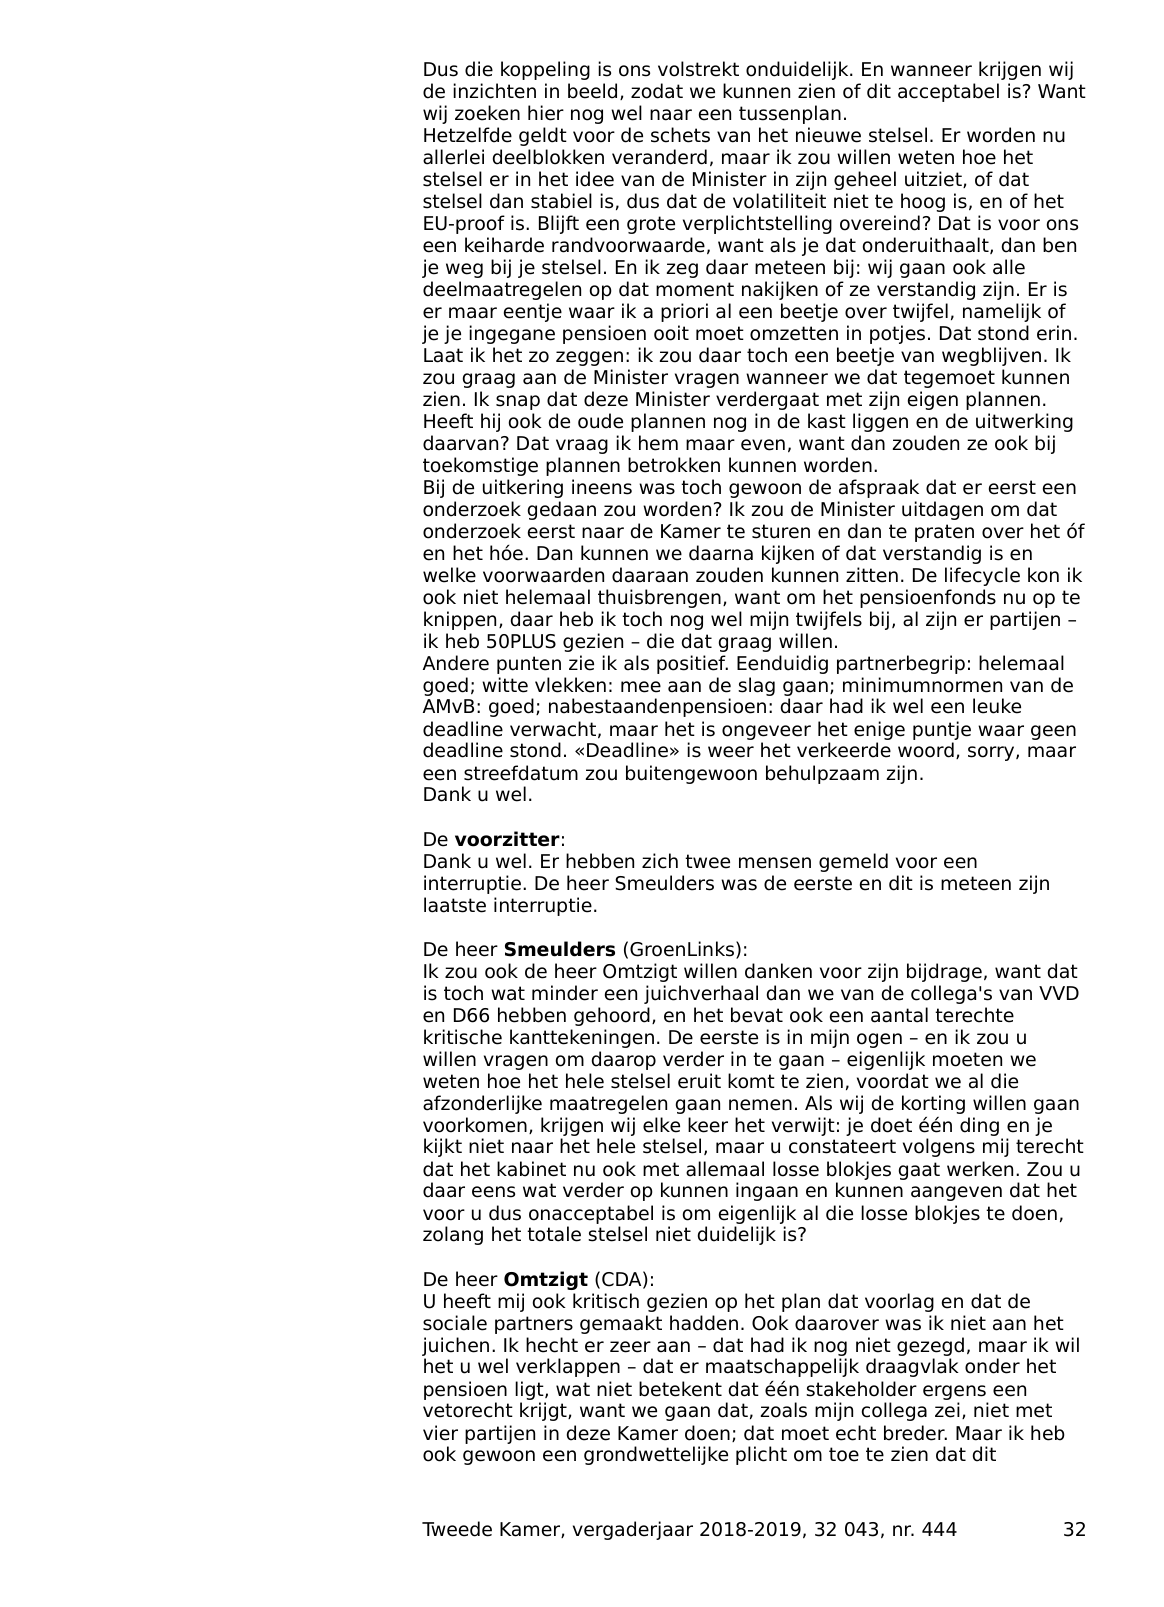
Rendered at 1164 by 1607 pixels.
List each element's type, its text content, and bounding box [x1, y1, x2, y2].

text De heer Omtzigt (CDA): [422, 1268, 1087, 1291]
text Dank u wel. [422, 784, 1087, 806]
text De voorzitter: [422, 828, 1087, 851]
text U heeft mij ook kritisch gezien op het plan dat voorlag en dat de sociale partners gemaakt hadden. Ook daarover was ik niet aan het juichen. Ik hecht er zeer aan – dat had ik nog niet gezegd, maar ik wil het u wel verklappen – dat er maatschappelijk draagvlak onder het pensioen ligt, wat niet betekent dat één stakeholder ergens een vetorecht krijgt, want we gaan dat, zoals mijn collega zei, niet met vier partijen in deze Kamer doen; dat moet echt breder. Maar ik heb ook gewoon een grondwettelijke plicht om toe te zien dat dit [422, 1291, 1087, 1466]
text Dus die koppeling is ons volstrekt onduidelijk. En wanneer krijgen wij de inzichten in beeld, zodat we kunnen zien of dit acceptabel is? Want wij zoeken hier nog wel naar een tussenplan. [422, 59, 1087, 125]
text Andere punten zie ik als positief. Eenduidig partnerbegrip: helemaal goed; witte vlekken: mee aan de slag gaan; minimumnormen van de AMvB: goed; nabestaandenpensioen: daar had ik wel een leuke deadline verwacht, maar het is ongeveer het enige puntje waar geen deadline stond. «Deadline» is weer het verkeerde woord, sorry, maar een streefdatum zou buitengewoon behulpzaam zijn. [422, 652, 1087, 784]
text Hetzelfde geldt voor de schets van het nieuwe stelsel. Er worden nu allerlei deelblokken veranderd, maar ik zou willen weten hoe het stelsel er in het idee van de Minister in zijn geheel uitziet, of dat stelsel dan stabiel is, dus dat de volatiliteit niet te hoog is, en of het EU-proof is. Blijft een grote verplichtstelling overeind? Dat is voor ons een keiharde randvoorwaarde, want als je dat onderuithaalt, dan ben je weg bij je stelsel. En ik zeg daar meteen bij: wij gaan ook alle deelmaatregelen op dat moment nakijken of ze verstandig zijn. Er is er maar eentje waar ik a priori al een beetje over twijfel, namelijk of je je ingegane pensioen ooit moet omzetten in potjes. Dat stond erin. Laat ik het zo zeggen: ik zou daar toch een beetje van wegblijven. Ik zou graag aan de Minister vragen wanneer we dat tegemoet kunnen zien. Ik snap dat deze Minister verdergaat met zijn eigen plannen. Heeft hij ook de oude plannen nog in de kast liggen en de uitwerking daarvan? Dat vraag ik hem maar even, want dan zouden ze ook bij toekomstige plannen betrokken kunnen worden. [422, 125, 1087, 477]
text De heer Smeulders (GroenLinks): [422, 939, 1087, 961]
text Dank u wel. Er hebben zich twee mensen gemeld voor een interruptie. De heer Smeulders was de eerste en dit is meteen zijn laatste interruptie. [422, 851, 1087, 916]
text Bij de uitkering ineens was toch gewoon de afspraak dat er eerst een onderzoek gedaan zou worden? Ik zou de Minister uitdagen om dat onderzoek eerst naar de Kamer te sturen en dan te praten over het óf en het hóe. Dan kunnen we daarna kijken of dat verstandig is en welke voorwaarden daaraan zouden kunnen zitten. De lifecycle kon ik ook niet helemaal thuisbrengen, want om het pensioenfonds nu op te knippen, daar heb ik toch nog wel mijn twijfels bij, al zijn er partijen – ik heb 50PLUS gezien – die dat graag willen. [422, 477, 1087, 652]
text Ik zou ook de heer Omtzigt willen danken voor zijn bijdrage, want dat is toch wat minder een juichverhaal dan we van de collega's van VVD en D66 hebben gehoord, en het bevat ook een aantal terechte kritische kanttekeningen. De eerste is in mijn ogen – en ik zou u willen vragen om daarop verder in te gaan – eigenlijk moeten we weten hoe het hele stelsel eruit komt te zien, voordat we al die afzonderlijke maatregelen gaan nemen. Als wij de korting willen gaan voorkomen, krijgen wij elke keer het verwijt: je doet één ding en je kijkt niet naar het hele stelsel, maar u constateert volgens mij terecht dat het kabinet nu ook met allemaal losse blokjes gaat werken. Zou u daar eens wat verder op kunnen ingaan en kunnen aangeven dat het voor u dus onacceptabel is om eigenlijk al die losse blokjes te doen, zolang het totale stelsel niet duidelijk is? [422, 961, 1087, 1246]
